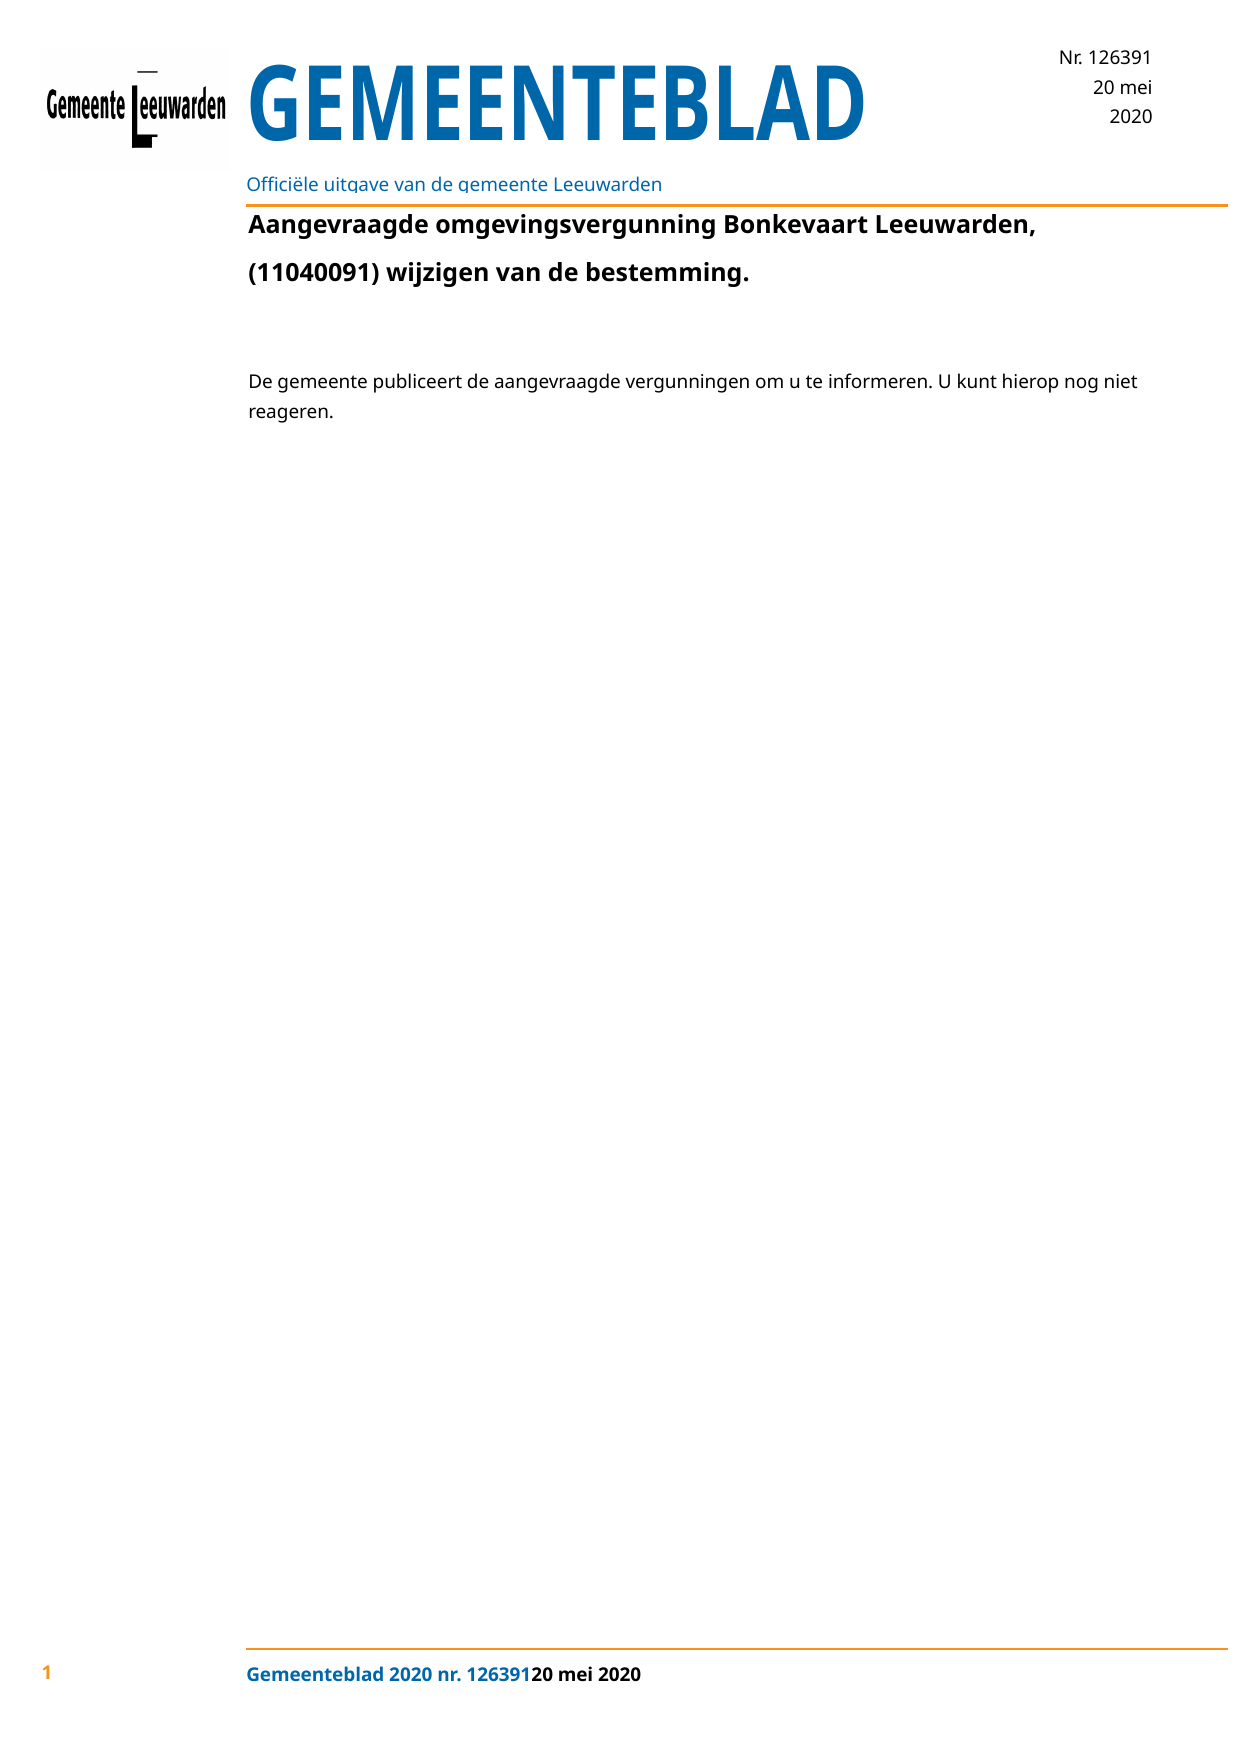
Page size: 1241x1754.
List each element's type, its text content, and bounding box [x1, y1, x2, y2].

picture [41, 47, 231, 172]
text Aangevraagde omgevingsvergunning Bonkevaart Leeuwarden, (11040091) wijzigen van de bestemming. [248, 207, 1152, 288]
text De gemeente publiceert de aangevraagde vergunningen om u te informeren. U kunt hierop nog niet reageren. [248, 368, 1152, 424]
